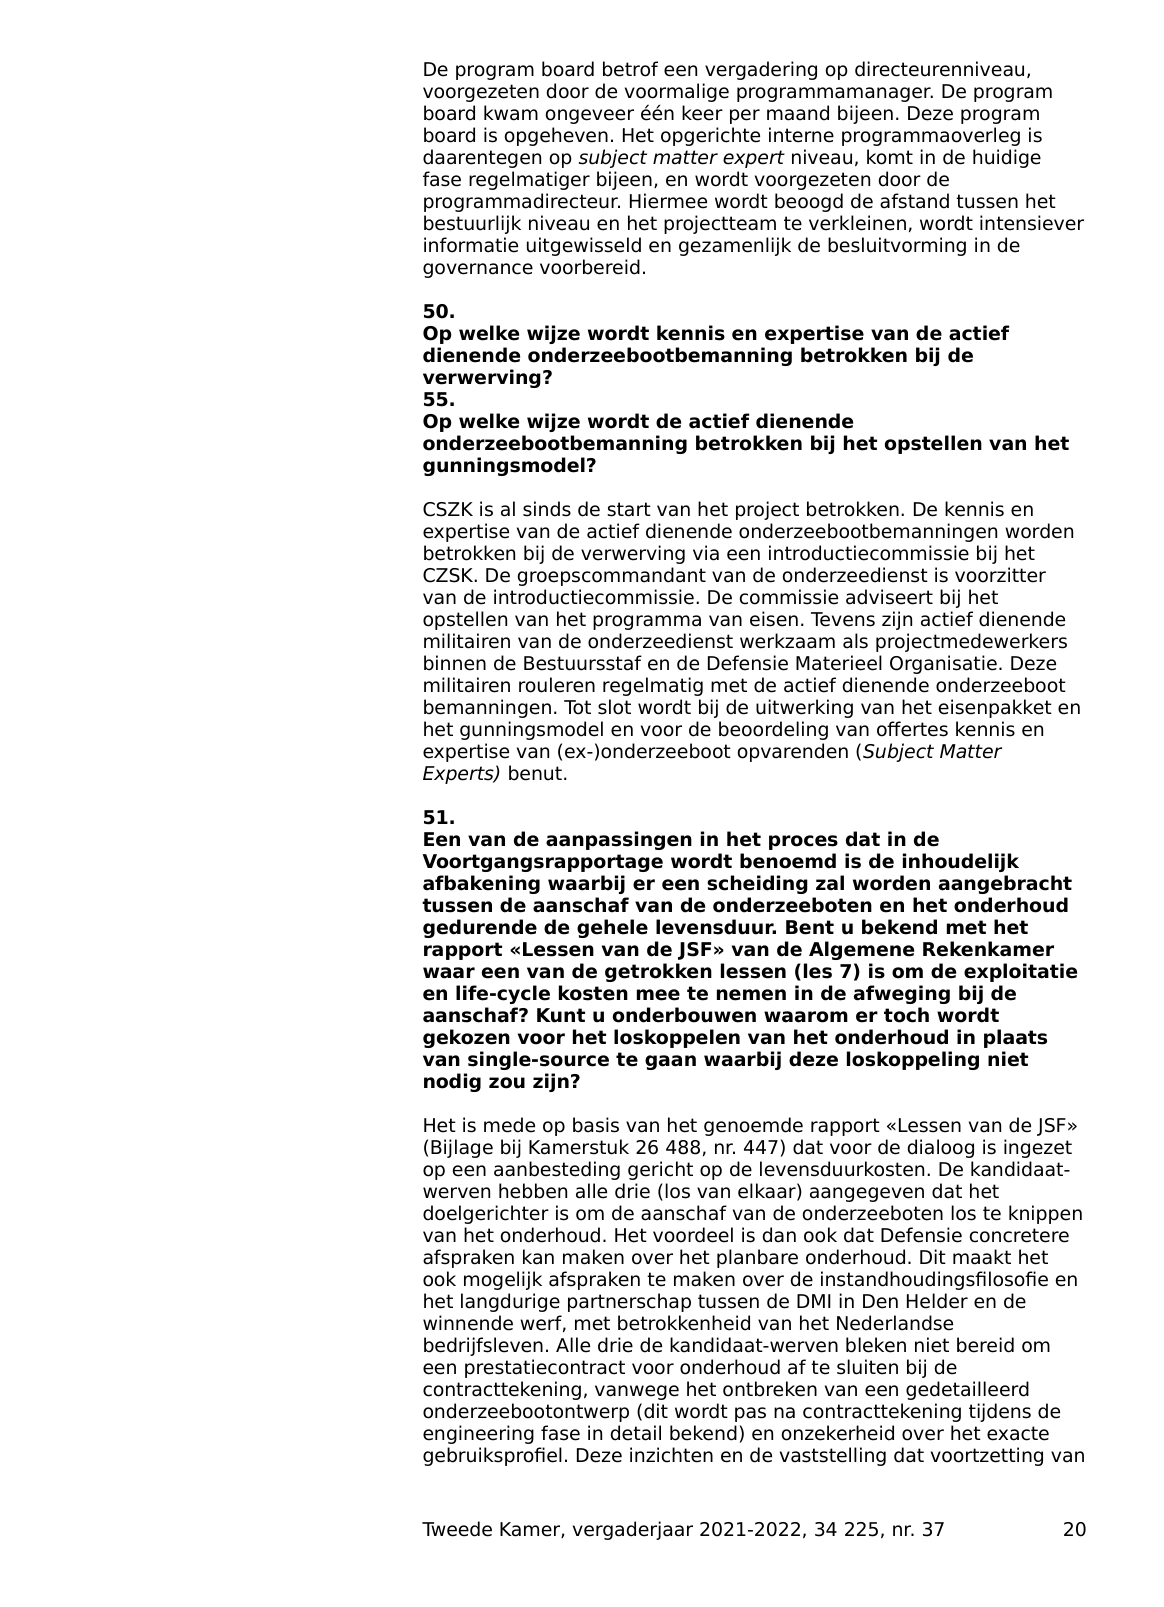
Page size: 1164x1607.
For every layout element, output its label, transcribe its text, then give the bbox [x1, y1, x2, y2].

text De program board betrof een vergadering op directeurenniveau, voorgezeten door de voormalige programmamanager. De program board kwam ongeveer één keer per maand bijeen. Deze program board is opgeheven. Het opgerichte interne programmaoverleg is daarentegen op subject matter expert niveau, komt in de huidige fase regelmatiger bijeen, en wordt voorgezeten door de programmadirecteur. Hiermee wordt beoogd de afstand tussen het bestuurlijk niveau en het projectteam te verkleinen, wordt intensiever informatie uitgewisseld en gezamenlijk de besluitvorming in de governance voorbereid. [422, 59, 1087, 279]
text 55. [422, 389, 1087, 411]
text 50. [422, 301, 1087, 323]
text Het is mede op basis van het genoemde rapport «Lessen van de JSF» (Bijlage bij Kamerstuk 26 488, nr. 447) dat voor de dialoog is ingezet op een aanbesteding gericht op de levensduurkosten. De kandidaat-werven hebben alle drie (los van elkaar) aangegeven dat het doelgerichter is om de aanschaf van de onderzeeboten los te knippen van het onderhoud. Het voordeel is dan ook dat Defensie concretere afspraken kan maken over het planbare onderhoud. Dit maakt het ook mogelijk afspraken te maken over de instandhoudingsfilosofie en het langdurige partnerschap tussen de DMI in Den Helder en de winnende werf, met betrokkenheid van het Nederlandse bedrijfsleven. Alle drie de kandidaat-werven bleken niet bereid om een prestatiecontract voor onderhoud af te sluiten bij de contracttekening, vanwege het ontbreken van een gedetailleerd onderzeebootontwerp (dit wordt pas na contracttekening tijdens de engineering fase in detail bekend) en onzekerheid over het exacte gebruiksprofiel. Deze inzichten en de vaststelling dat voortzetting van [422, 1115, 1087, 1467]
text 51. [422, 807, 1087, 829]
text CSZK is al sinds de start van het project betrokken. De kennis en expertise van de actief dienende onderzeebootbemanningen worden betrokken bij de verwerving via een introductiecommissie bij het CZSK. De groepscommandant van de onderzeedienst is voorzitter van de introductiecommissie. De commissie adviseert bij het opstellen van het programma van eisen. Tevens zijn actief dienende militairen van de onderzeedienst werkzaam als projectmedewerkers binnen de Bestuursstaf en de Defensie Materieel Organisatie. Deze militairen rouleren regelmatig met de actief dienende onderzeeboot bemanningen. Tot slot wordt bij de uitwerking van het eisenpakket en het gunningsmodel en voor de beoordeling van offertes kennis en expertise van (ex-)onderzeeboot opvarenden (Subject Matter Experts) benut. [422, 499, 1087, 785]
text Een van de aanpassingen in het proces dat in de Voortgangsrapportage wordt benoemd is de inhoudelijk afbakening waarbij er een scheiding zal worden aangebracht tussen de aanschaf van de onderzeeboten en het onderhoud gedurende de gehele levensduur. Bent u bekend met het rapport «Lessen van de JSF» van de Algemene Rekenkamer waar een van de getrokken lessen (les 7) is om de exploitatie en life-cycle kosten mee te nemen in de afweging bij de aanschaf? Kunt u onderbouwen waarom er toch wordt gekozen voor het loskoppelen van het onderhoud in plaats van single-source te gaan waarbij deze loskoppeling niet nodig zou zijn? [422, 829, 1087, 1093]
text Op welke wijze wordt de actief dienende onderzeebootbemanning betrokken bij het opstellen van het gunningsmodel? [422, 411, 1087, 477]
text Op welke wijze wordt kennis en expertise van de actief dienende onderzeebootbemanning betrokken bij de verwerving? [422, 323, 1087, 389]
